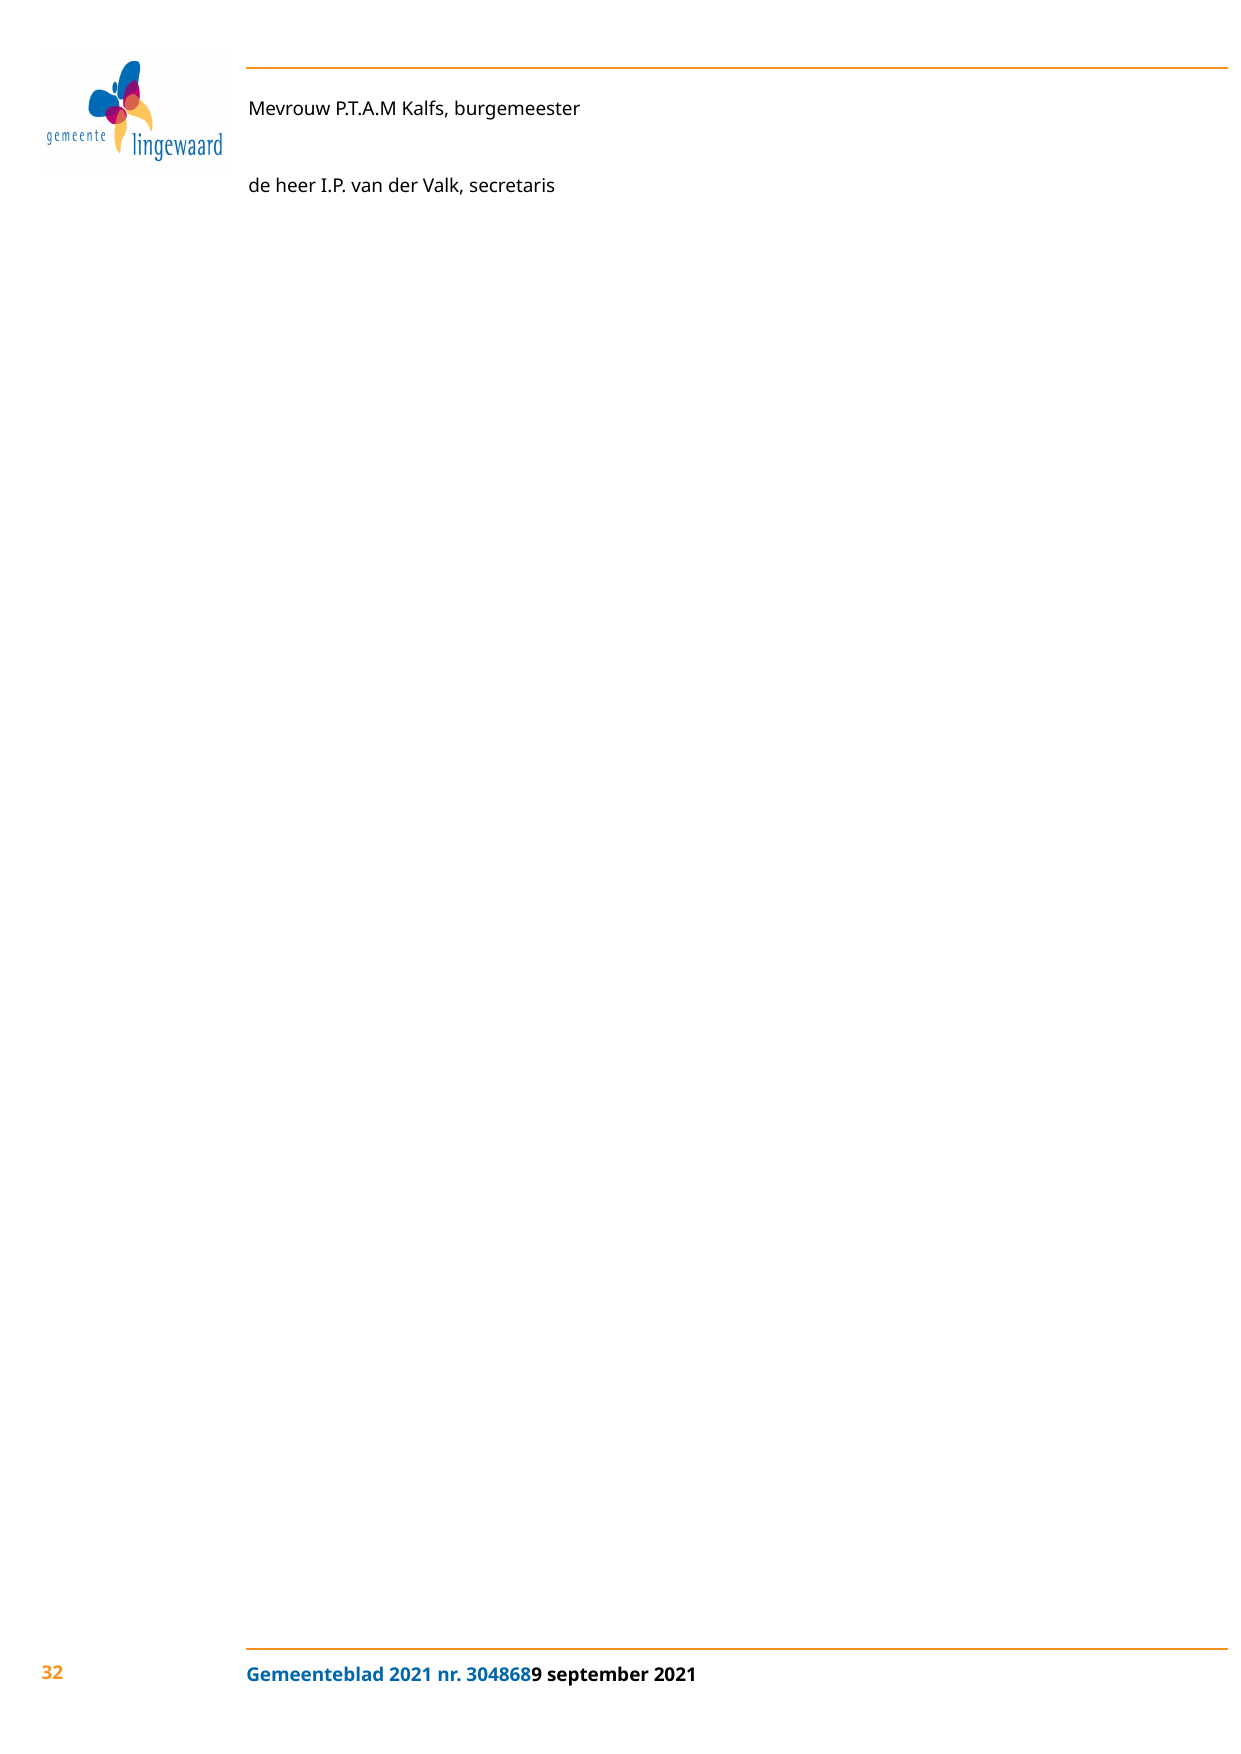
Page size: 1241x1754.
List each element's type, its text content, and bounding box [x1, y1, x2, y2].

text Mevrouw P.T.A.M Kalfs, burgemeester [248, 95, 1152, 121]
text de heer I.P. van der Valk, secretaris [248, 172, 1152, 198]
picture [41, 47, 231, 172]
